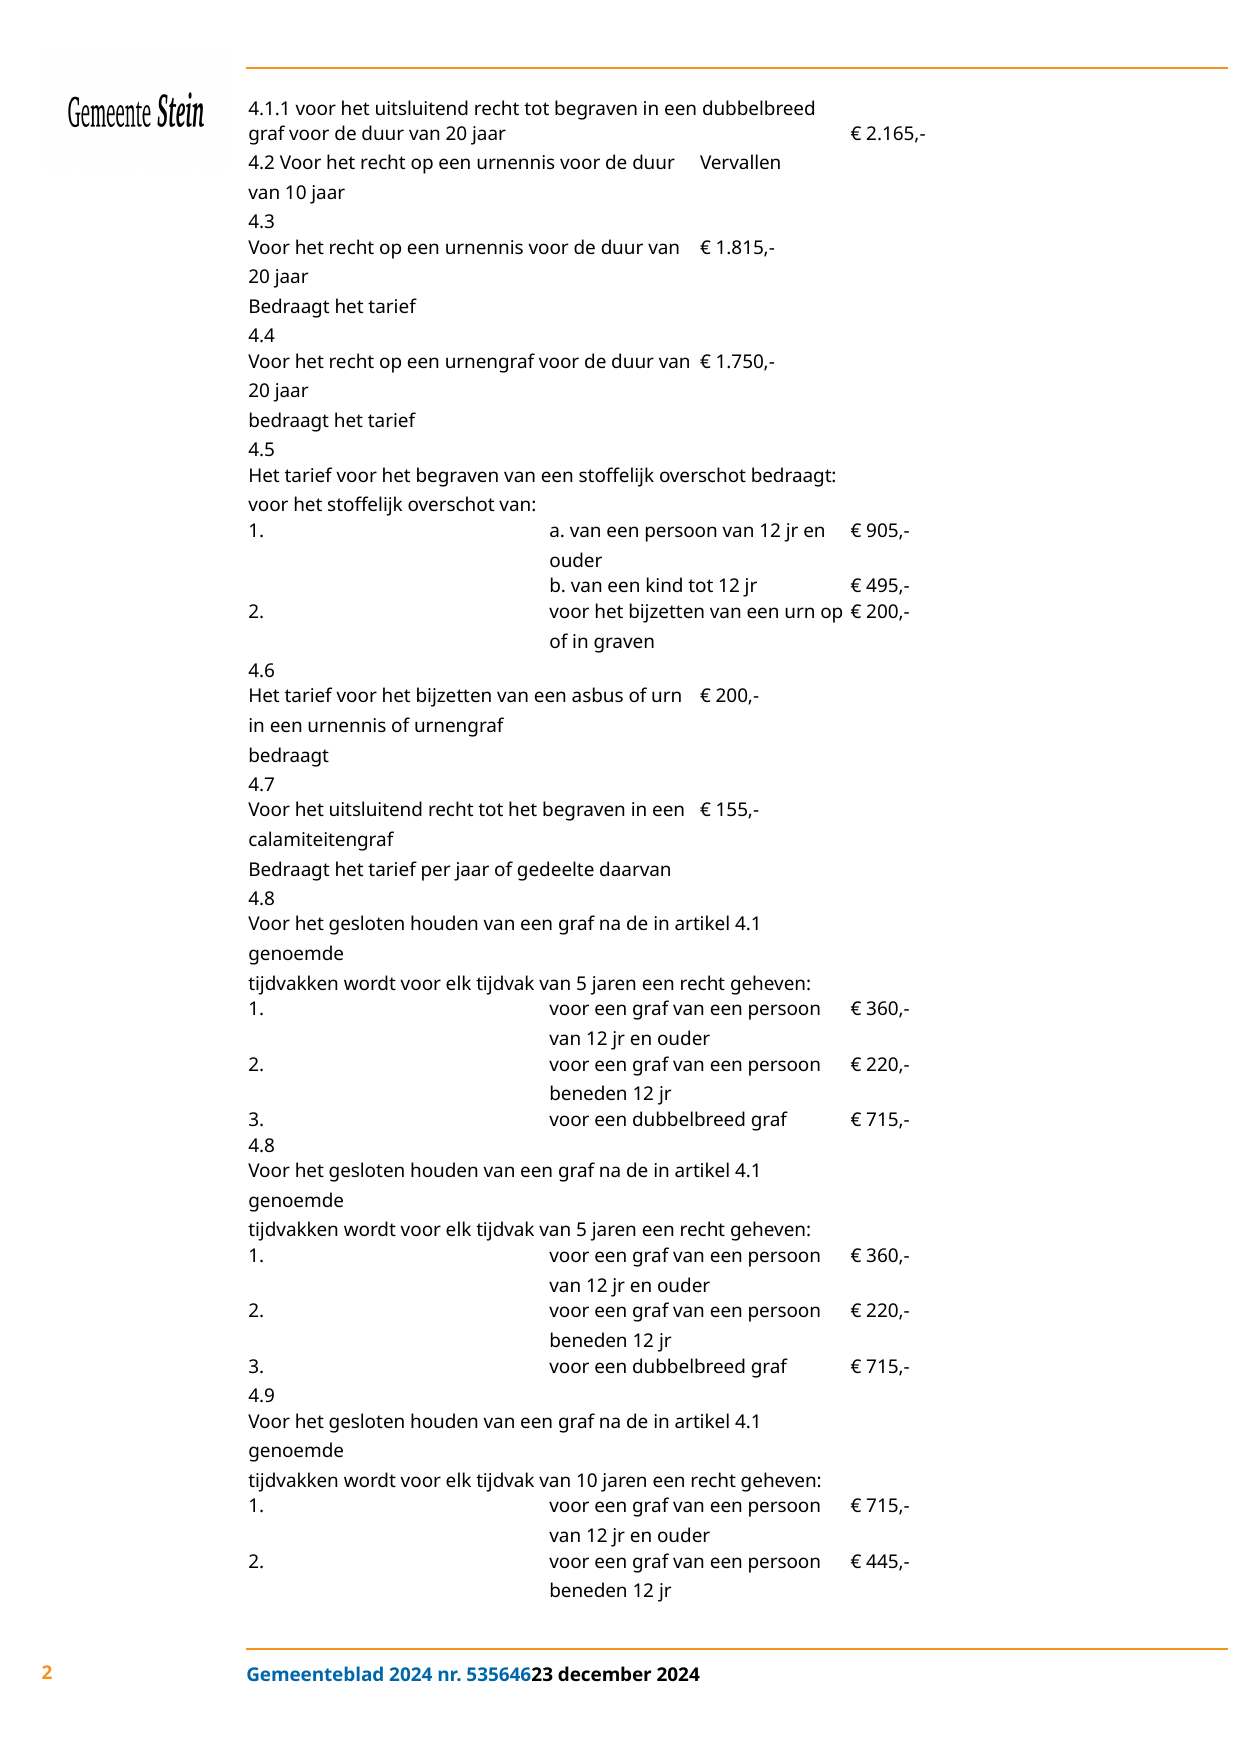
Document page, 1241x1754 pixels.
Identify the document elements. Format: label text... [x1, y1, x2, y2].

table_cell Voor het recht op een urnengraf voor de duur van 20 jaar bedraagt het tarief [248, 348, 700, 433]
table_header [700, 322, 1152, 348]
table_cell [850, 95, 1152, 121]
table_cell voor een graf van een persoon beneden 12 jr [549, 1051, 850, 1106]
table_cell [850, 1408, 1152, 1493]
table_cell € 155,- [700, 797, 1152, 881]
table_cell € 715,- [850, 1353, 1152, 1379]
table_header 4.8 [248, 885, 850, 911]
table_cell voor een graf van een persoon beneden 12 jr [549, 1548, 850, 1603]
table_cell 4.1.1 voor het uitsluitend recht tot begraven in een dubbelbreed [248, 95, 850, 121]
table_cell 1. [248, 1493, 549, 1548]
table_cell € 445,- [850, 1548, 1152, 1603]
table_cell 2. [248, 1051, 549, 1106]
table_cell € 200,- [700, 683, 1152, 767]
table_cell € 715,- [850, 1106, 1152, 1132]
table_cell 2. [248, 1548, 549, 1603]
table_cell 3. [248, 1353, 549, 1379]
table_cell [850, 911, 1152, 995]
table_cell € 220,- [850, 1051, 1152, 1106]
table_cell voor een dubbelbreed graf [549, 1353, 850, 1379]
table_header [700, 657, 1152, 683]
table_cell 1. [248, 1243, 549, 1298]
table_cell € 495,- [850, 573, 1152, 598]
table_header 4.9 [248, 1382, 850, 1408]
table_cell Voor het gesloten houden van een graf na de in artikel 4.1 genoemde tijdvakken wordt voor elk tijdvak van 5 jaren een recht geheven: [248, 911, 850, 995]
table_header 4.5 [248, 436, 850, 462]
table_header [700, 771, 1152, 797]
table_cell € 360,- [850, 1243, 1152, 1298]
table_cell € 1.815,- [700, 234, 1152, 319]
table_cell Voor het recht op een urnennis voor de duur van 20 jaar Bedraagt het tarief [248, 234, 700, 319]
table_cell voor een graf van een persoon van 12 jr en ouder [549, 1493, 850, 1548]
table_header [850, 1382, 1152, 1408]
table_header Vervallen [700, 150, 1152, 205]
table_cell voor het bijzetten van een urn op of in graven [549, 598, 850, 653]
table_cell Voor het gesloten houden van een graf na de in artikel 4.1 genoemde tijdvakken wordt voor elk tijdvak van 10 jaren een recht geheven: [248, 1408, 850, 1493]
table_cell € 360,- [850, 995, 1152, 1051]
table_cell Het tarief voor het begraven van een stoffelijk overschot bedraagt: voor het stoffelijk overschot van: [248, 462, 850, 517]
table_cell € 905,- [850, 517, 1152, 572]
table_cell [248, 573, 549, 598]
table_cell 1. [248, 995, 549, 1051]
table_cell Het tarief voor het bijzetten van een asbus of urn in een urnennis of urnengraf bedraagt [248, 683, 700, 767]
table_cell 2. [248, 1298, 549, 1353]
table_cell 1. [248, 517, 549, 572]
picture [41, 47, 231, 172]
table_cell voor een graf van een persoon van 12 jr en ouder [549, 995, 850, 1051]
table_cell Voor het uitsluitend recht tot het begraven in een calamiteitengraf Bedraagt het tarief per jaar of gedeelte daarvan [248, 797, 700, 881]
table_header 4.7 [248, 771, 700, 797]
table_header 4.6 [248, 657, 700, 683]
table_cell Voor het gesloten houden van een graf na de in artikel 4.1 genoemde tijdvakken wordt voor elk tijdvak van 5 jaren een recht geheven: [248, 1158, 850, 1242]
table_cell 3. [248, 1106, 549, 1132]
table_header [850, 436, 1152, 462]
table_header 4.2 Voor het recht op een urnennis voor de duur van 10 jaar [248, 150, 700, 205]
table_cell 2. [248, 598, 549, 653]
table_cell € 1.750,- [700, 348, 1152, 433]
table_cell [850, 1158, 1152, 1242]
table_cell 4.8 [248, 1132, 850, 1157]
table_header [700, 208, 1152, 234]
table_cell € 220,- [850, 1298, 1152, 1353]
table_header 4.3 [248, 208, 700, 234]
table_cell [850, 462, 1152, 517]
table_cell [850, 1132, 1152, 1157]
table_cell € 715,- [850, 1493, 1152, 1548]
table_cell graf voor de duur van 20 jaar [248, 121, 850, 146]
table_cell € 200,- [850, 598, 1152, 653]
table_cell € 2.165,- [850, 121, 1152, 146]
table_cell voor een graf van een persoon van 12 jr en ouder [549, 1243, 850, 1298]
table_cell a. van een persoon van 12 jr en ouder [549, 517, 850, 572]
table_cell b. van een kind tot 12 jr [549, 573, 850, 598]
table_cell voor een dubbelbreed graf [549, 1106, 850, 1132]
table_cell voor een graf van een persoon beneden 12 jr [549, 1298, 850, 1353]
table_header [850, 885, 1152, 911]
table_header 4.4 [248, 322, 700, 348]
